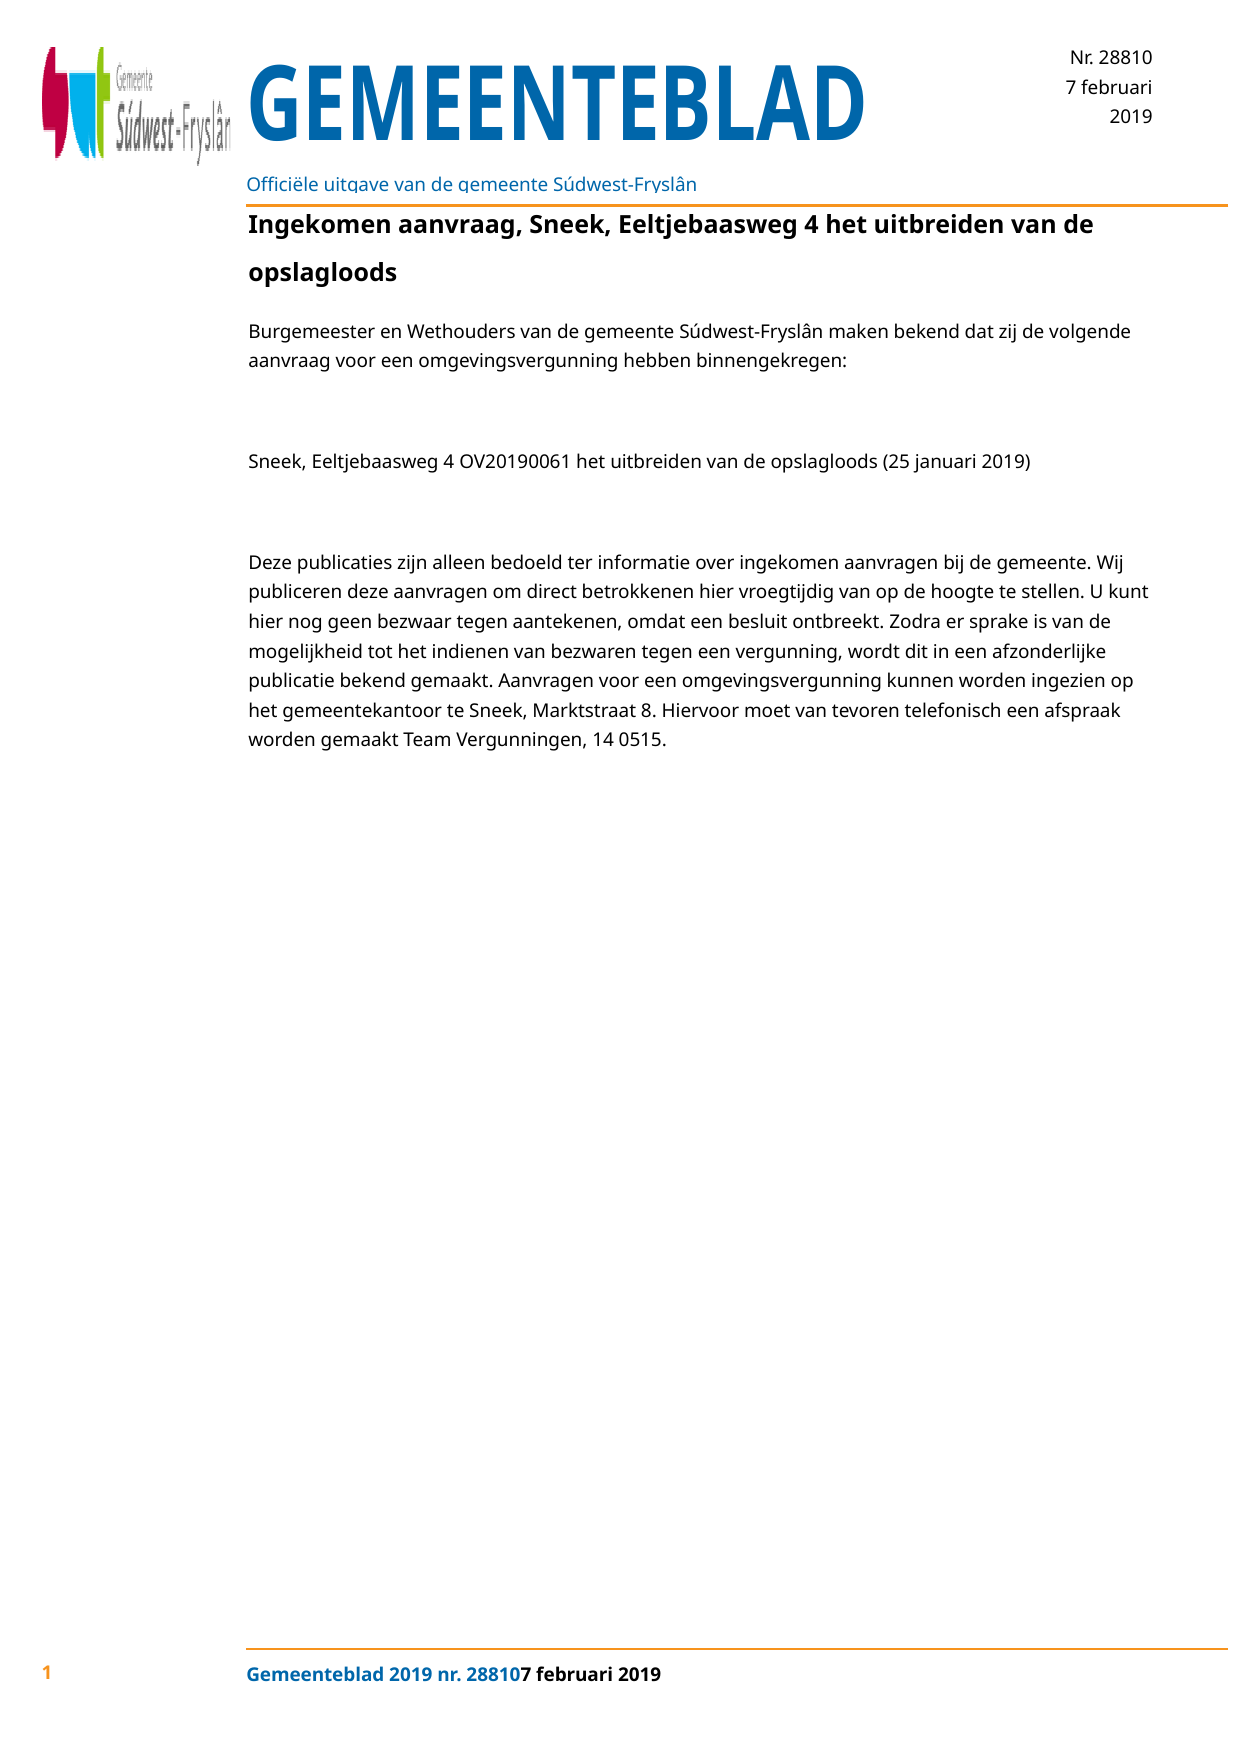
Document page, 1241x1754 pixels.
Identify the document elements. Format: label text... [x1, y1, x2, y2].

text Deze publicaties zijn alleen bedoeld ter informatie over ingekomen aanvragen bij de gemeente. Wij publiceren deze aanvragen om direct betrokkenen hier vroegtijdig van op de hoogte te stellen. U kunt hier nog geen bezwaar tegen aantekenen, omdat een besluit ontbreekt. Zodra er sprake is van de mogelijkheid tot het indienen van bezwaren tegen een vergunning, wordt dit in een afzonderlijke publicatie bekend gemaakt. Aanvragen voor een omgevingsvergunning kunnen worden ingezien op het gemeentekantoor te Sneek, Marktstraat 8. Hiervoor moet van tevoren telefonisch een afspraak worden gemaakt Team Vergunningen, 14 0515. [248, 549, 1152, 752]
picture [41, 47, 231, 172]
text Ingekomen aanvraag, Sneek, Eeltjebaasweg 4 het uitbreiden van de opslagloods [248, 207, 1152, 288]
text Burgemeester en Wethouders van de gemeente Súdwest-Fryslân maken bekend dat zij de volgende aanvraag voor een omgevingsvergunning hebben binnengekregen: [248, 318, 1152, 373]
text Sneek, Eeltjebaasweg 4 OV20190061 het uitbreiden van de opslagloods (25 januari 2019) [248, 448, 1152, 474]
